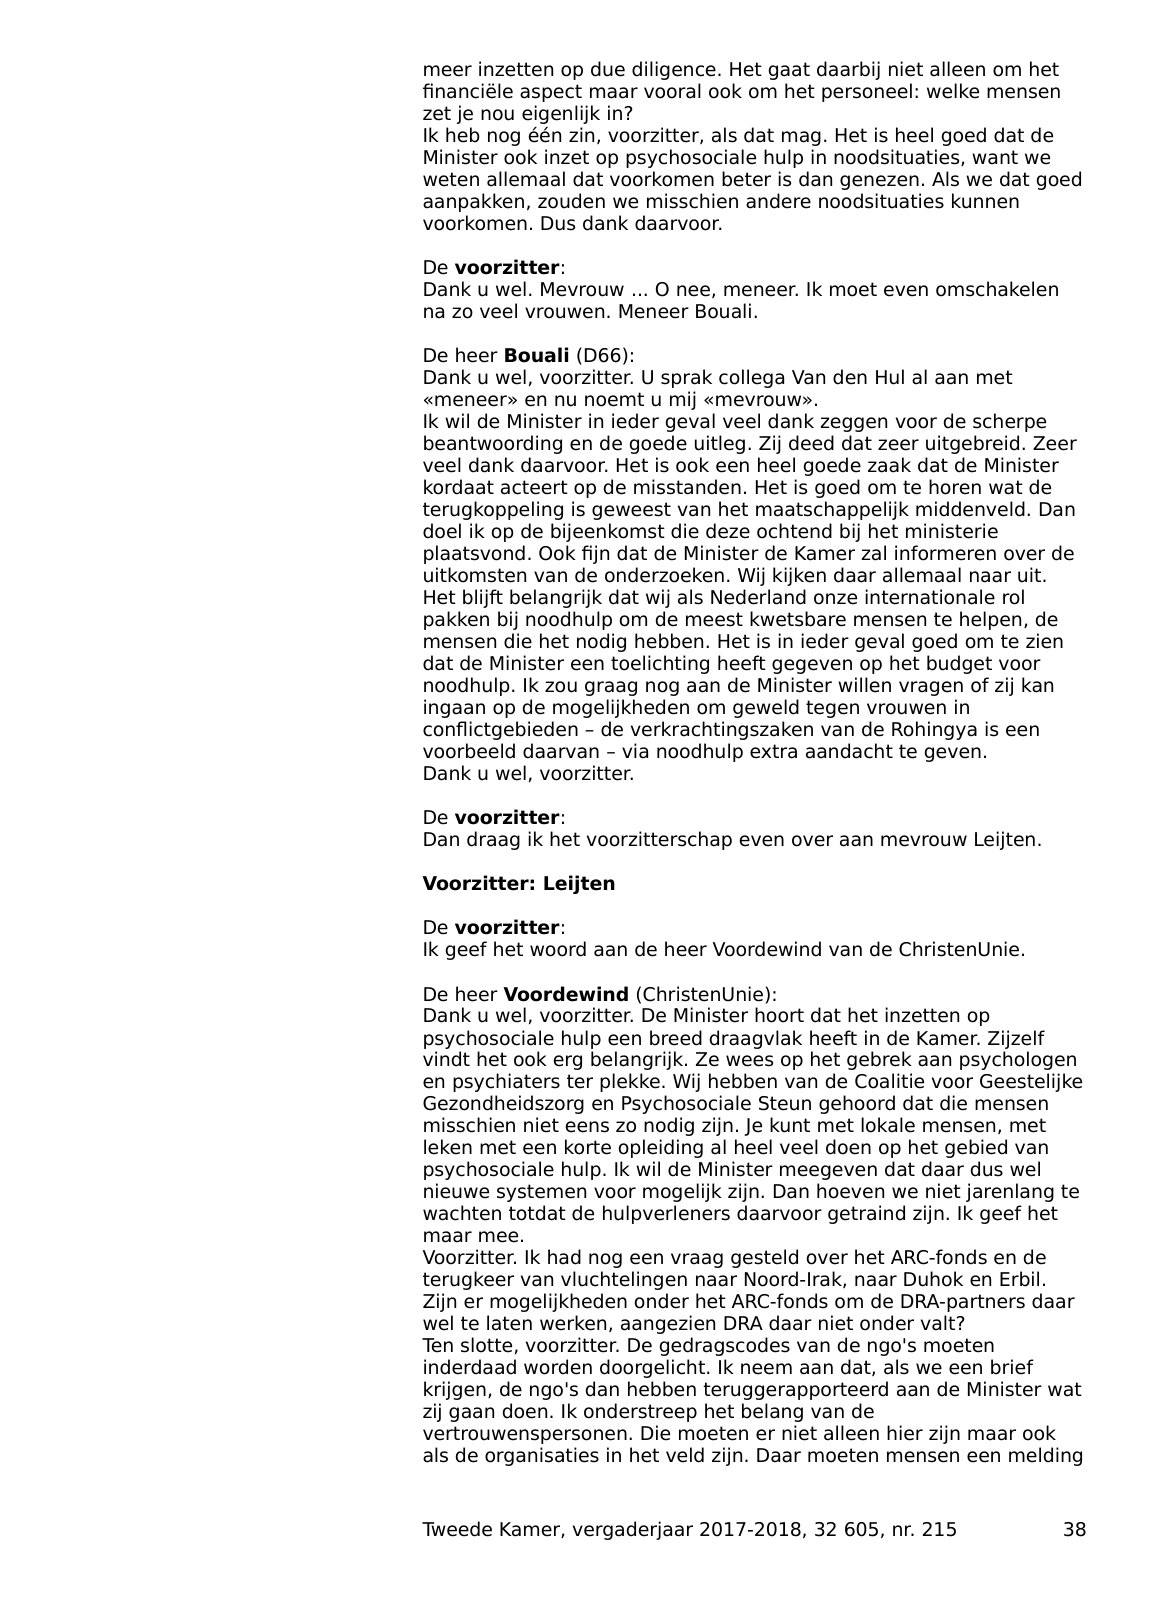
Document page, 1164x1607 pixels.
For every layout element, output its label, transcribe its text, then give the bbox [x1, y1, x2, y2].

text meer inzetten op due diligence. Het gaat daarbij niet alleen om het financiële aspect maar vooral ook om het personeel: welke mensen zet je nou eigenlijk in? [422, 59, 1087, 125]
text De voorzitter: [422, 257, 1087, 279]
text Ten slotte, voorzitter. De gedragscodes van de ngo's moeten inderdaad worden doorgelicht. Ik neem aan dat, als we een brief krijgen, de ngo's dan hebben teruggerapporteerd aan de Minister wat zij gaan doen. Ik onderstreep het belang van de vertrouwenspersonen. Die moeten er niet alleen hier zijn maar ook als de organisaties in het veld zijn. Daar moeten mensen een melding [422, 1335, 1087, 1467]
subtitle Voorzitter: Leijten [422, 873, 1087, 895]
text Ik wil de Minister in ieder geval veel dank zeggen voor de scherpe beantwoording en de goede uitleg. Zij deed dat zeer uitgebreid. Zeer veel dank daarvoor. Het is ook een heel goede zaak dat de Minister kordaat acteert op de misstanden. Het is goed om te horen wat de terugkoppeling is geweest van het maatschappelijk middenveld. Dan doel ik op de bijeenkomst die deze ochtend bij het ministerie plaatsvond. Ook fijn dat de Minister de Kamer zal informeren over de uitkomsten van de onderzoeken. Wij kijken daar allemaal naar uit. Het blijft belangrijk dat wij als Nederland onze internationale rol pakken bij noodhulp om de meest kwetsbare mensen te helpen, de mensen die het nodig hebben. Het is in ieder geval goed om te zien dat de Minister een toelichting heeft gegeven op het budget voor noodhulp. Ik zou graag nog aan de Minister willen vragen of zij kan ingaan op de mogelijkheden om geweld tegen vrouwen in conflictgebieden – de verkrachtingszaken van de Rohingya is een voorbeeld daarvan – via noodhulp extra aandacht te geven. [422, 411, 1087, 763]
text Dank u wel, voorzitter. De Minister hoort dat het inzetten op psychosociale hulp een breed draagvlak heeft in de Kamer. Zijzelf vindt het ook erg belangrijk. Ze wees op het gebrek aan psychologen en psychiaters ter plekke. Wij hebben van de Coalitie voor Geestelijke Gezondheidszorg en Psychosociale Steun gehoord dat die mensen misschien niet eens zo nodig zijn. Je kunt met lokale mensen, met leken met een korte opleiding al heel veel doen op het gebied van psychosociale hulp. Ik wil de Minister meegeven dat daar dus wel nieuwe systemen voor mogelijk zijn. Dan hoeven we niet jarenlang te wachten totdat de hulpverleners daarvoor getraind zijn. Ik geef het maar mee. [422, 1005, 1087, 1247]
text Ik heb nog één zin, voorzitter, als dat mag. Het is heel goed dat de Minister ook inzet op psychosociale hulp in noodsituaties, want we weten allemaal dat voorkomen beter is dan genezen. Als we dat goed aanpakken, zouden we misschien andere noodsituaties kunnen voorkomen. Dus dank daarvoor. [422, 125, 1087, 235]
text Dank u wel, voorzitter. [422, 763, 1087, 785]
text Ik geef het woord aan de heer Voordewind van de ChristenUnie. [422, 939, 1087, 961]
text Dank u wel. Mevrouw ... O nee, meneer. Ik moet even omschakelen na zo veel vrouwen. Meneer Bouali. [422, 279, 1087, 323]
text Dan draag ik het voorzitterschap even over aan mevrouw Leijten. [422, 829, 1087, 851]
text De voorzitter: [422, 917, 1087, 939]
text De heer Bouali (D66): [422, 345, 1087, 367]
text Dank u wel, voorzitter. U sprak collega Van den Hul al aan met «meneer» en nu noemt u mij «mevrouw». [422, 367, 1087, 411]
text De voorzitter: [422, 807, 1087, 829]
text De heer Voordewind (ChristenUnie): [422, 983, 1087, 1005]
text Voorzitter. Ik had nog een vraag gesteld over het ARC-fonds en de terugkeer van vluchtelingen naar Noord-Irak, naar Duhok en Erbil. Zijn er mogelijkheden onder het ARC-fonds om de DRA-partners daar wel te laten werken, aangezien DRA daar niet onder valt? [422, 1247, 1087, 1335]
